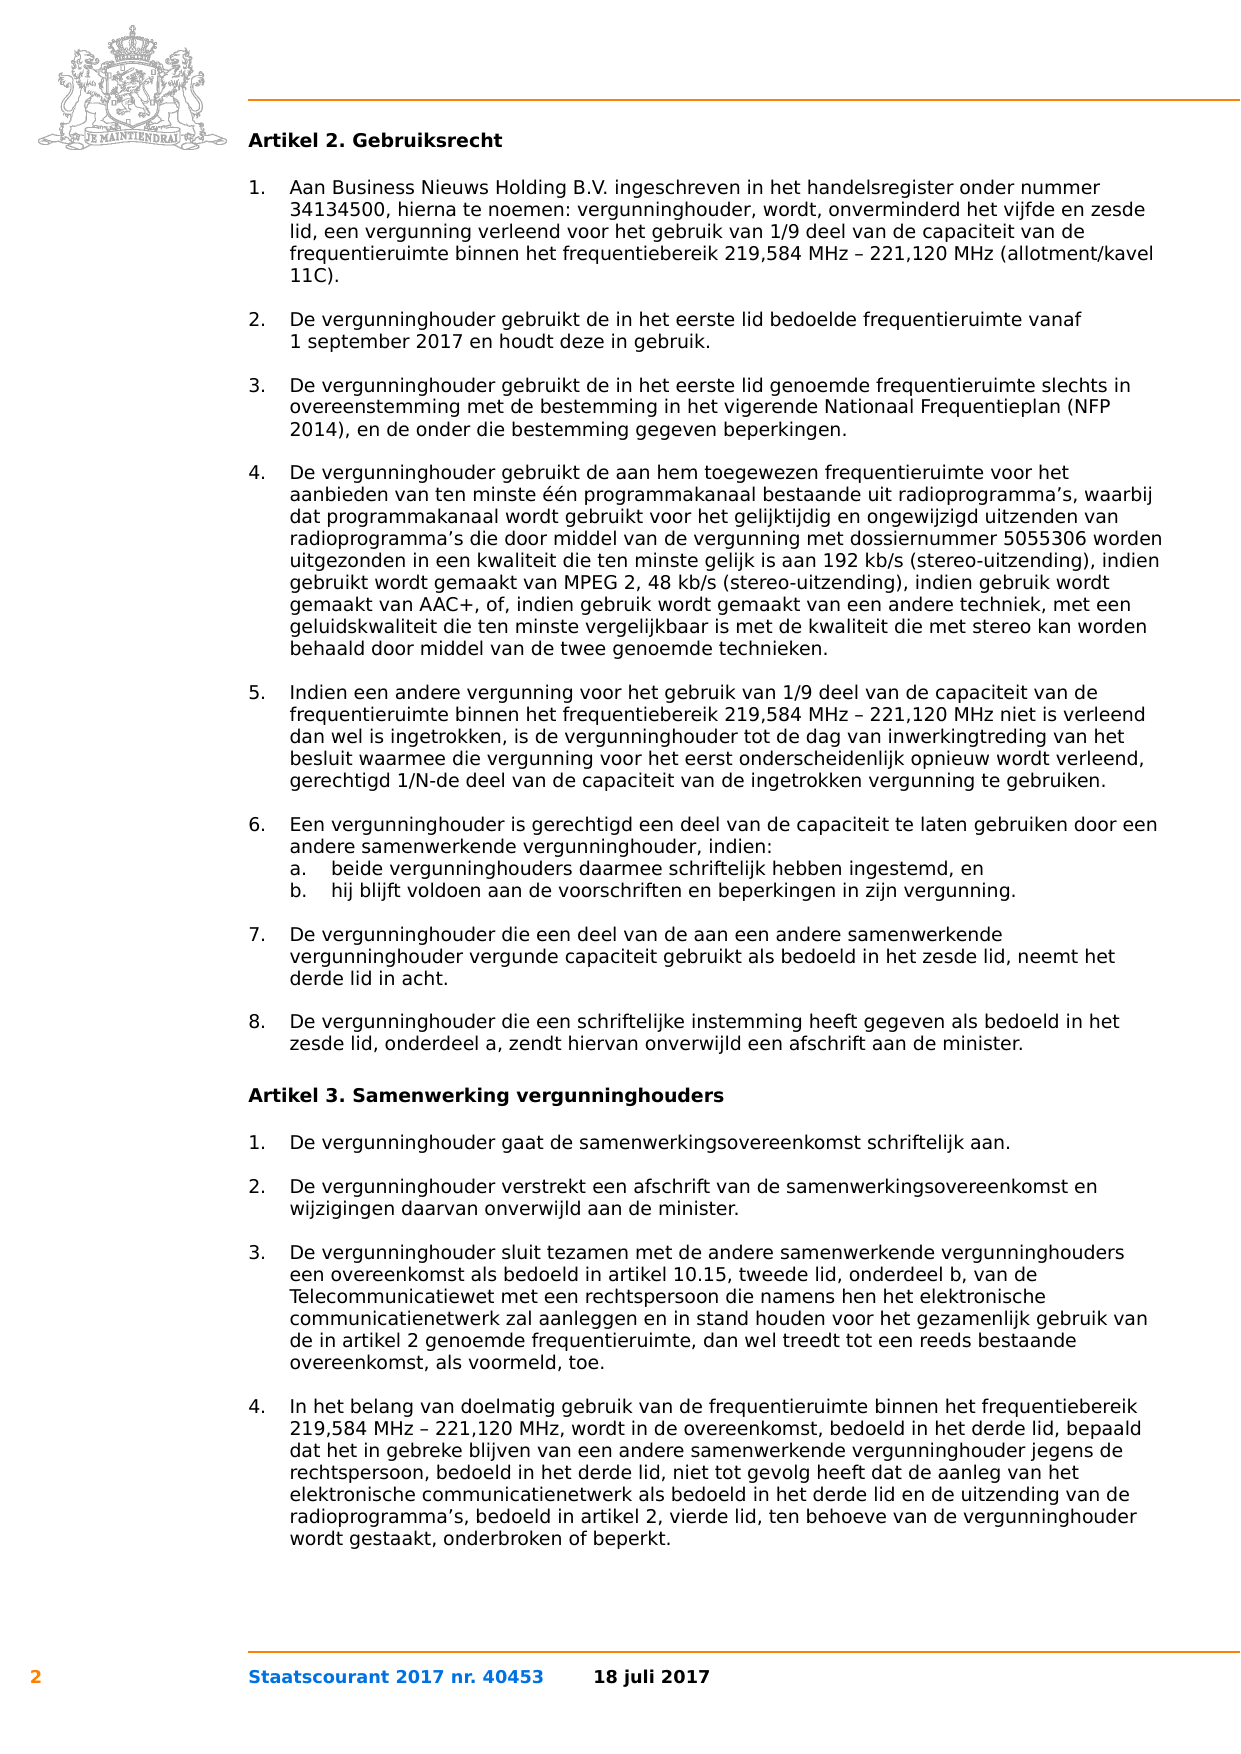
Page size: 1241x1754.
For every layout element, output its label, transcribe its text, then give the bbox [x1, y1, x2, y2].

subtitle Artikel 3. Samenwerking vergunninghouders [248, 1085, 1163, 1107]
text 1. Aan Business Nieuws Holding B.V. ingeschreven in het handelsregister onder nummer 34134500, hierna te noemen: vergunninghouder, wordt, onverminderd het vijfde en zesde lid, een vergunning verleend voor het gebruik van 1/9 deel van de capaciteit van de frequentieruimte binnen het frequentiebereik 219,584 MHz – 221,120 MHz (allotment/kavel 11C). [248, 177, 1163, 287]
text 2. De vergunninghouder verstrekt een afschrift van de samenwerkingsovereenkomst en wijzigingen daarvan onverwijld aan de minister. [248, 1176, 1163, 1220]
text b. hij blijft voldoen aan de voorschriften en beperkingen in zijn vergunning. [289, 880, 1163, 902]
text a. beide vergunninghouders daarmee schriftelijk hebben ingestemd, en [289, 858, 1163, 880]
text 7. De vergunninghouder die een deel van de aan een andere samenwerkende vergunninghouder vergunde capaciteit gebruikt als bedoeld in het zesde lid, neemt het derde lid in acht. [248, 923, 1163, 989]
text 8. De vergunninghouder die een schriftelijke instemming heeft gegeven als bedoeld in het zesde lid, onderdeel a, zendt hiervan onverwijld een afschrift aan de minister. [248, 1011, 1163, 1055]
text 1. De vergunninghouder gaat de samenwerkingsovereenkomst schriftelijk aan. [248, 1132, 1163, 1154]
text 3. De vergunninghouder gebruikt de in het eerste lid genoemde frequentieruimte slechts in overeenstemming met de bestemming in het vigerende Nationaal Frequentieplan (NFP 2014), en de onder die bestemming gegeven beperkingen. [248, 374, 1163, 440]
picture [38, 25, 227, 150]
subtitle Artikel 2. Gebruiksrecht [248, 130, 1163, 152]
text 4. De vergunninghouder gebruikt de aan hem toegewezen frequentieruimte voor het aanbieden van ten minste één programmakanaal bestaande uit radioprogramma’s, waarbij dat programmakanaal wordt gebruikt voor het gelijktijdig en ongewijzigd uitzenden van radioprogramma’s die door middel van de vergunning met dossiernummer 5055306 worden uitgezonden in een kwaliteit die ten minste gelijk is aan 192 kb/s (stereo-uitzending), indien gebruikt wordt gemaakt van MPEG 2, 48 kb/s (stereo-uitzending), indien gebruik wordt gemaakt van AAC+, of, indien gebruik wordt gemaakt van een andere techniek, met een geluidskwaliteit die ten minste vergelijkbaar is met de kwaliteit die met stereo kan worden behaald door middel van de twee genoemde technieken. [248, 462, 1163, 660]
text 3. De vergunninghouder sluit tezamen met de andere samenwerkende vergunninghouders een overeenkomst als bedoeld in artikel 10.15, tweede lid, onderdeel b, van de Telecommunicatiewet met een rechtspersoon die namens hen het elektronische communicatienetwerk zal aanleggen en in stand houden voor het gezamenlijk gebruik van de in artikel 2 genoemde frequentieruimte, dan wel treedt tot een reeds bestaande overeenkomst, als voormeld, toe. [248, 1242, 1163, 1374]
text 5. Indien een andere vergunning voor het gebruik van 1/9 deel van de capaciteit van de frequentieruimte binnen het frequentiebereik 219,584 MHz – 221,120 MHz niet is verleend dan wel is ingetrokken, is de vergunninghouder tot de dag van inwerkingtreding van het besluit waarmee die vergunning voor het eerst onderscheidenlijk opnieuw wordt verleend, gerechtigd 1/N-de deel van de capaciteit van de ingetrokken vergunning te gebruiken. [248, 682, 1163, 792]
text 2. De vergunninghouder gebruikt de in het eerste lid bedoelde frequentieruimte vanaf 1 september 2017 en houdt deze in gebruik. [248, 309, 1163, 353]
text 6. Een vergunninghouder is gerechtigd een deel van de capaciteit te laten gebruiken door een andere samenwerkende vergunninghouder, indien: [248, 814, 1163, 858]
text 4. In het belang van doelmatig gebruik van de frequentieruimte binnen het frequentiebereik 219,584 MHz – 221,120 MHz, wordt in de overeenkomst, bedoeld in het derde lid, bepaald dat het in gebreke blijven van een andere samenwerkende vergunninghouder jegens de rechtspersoon, bedoeld in het derde lid, niet tot gevolg heeft dat de aanleg van het elektronische communicatienetwerk als bedoeld in het derde lid en de uitzending van de radioprogramma’s, bedoeld in artikel 2, vierde lid, ten behoeve van de vergunninghouder wordt gestaakt, onderbroken of beperkt. [248, 1396, 1163, 1549]
